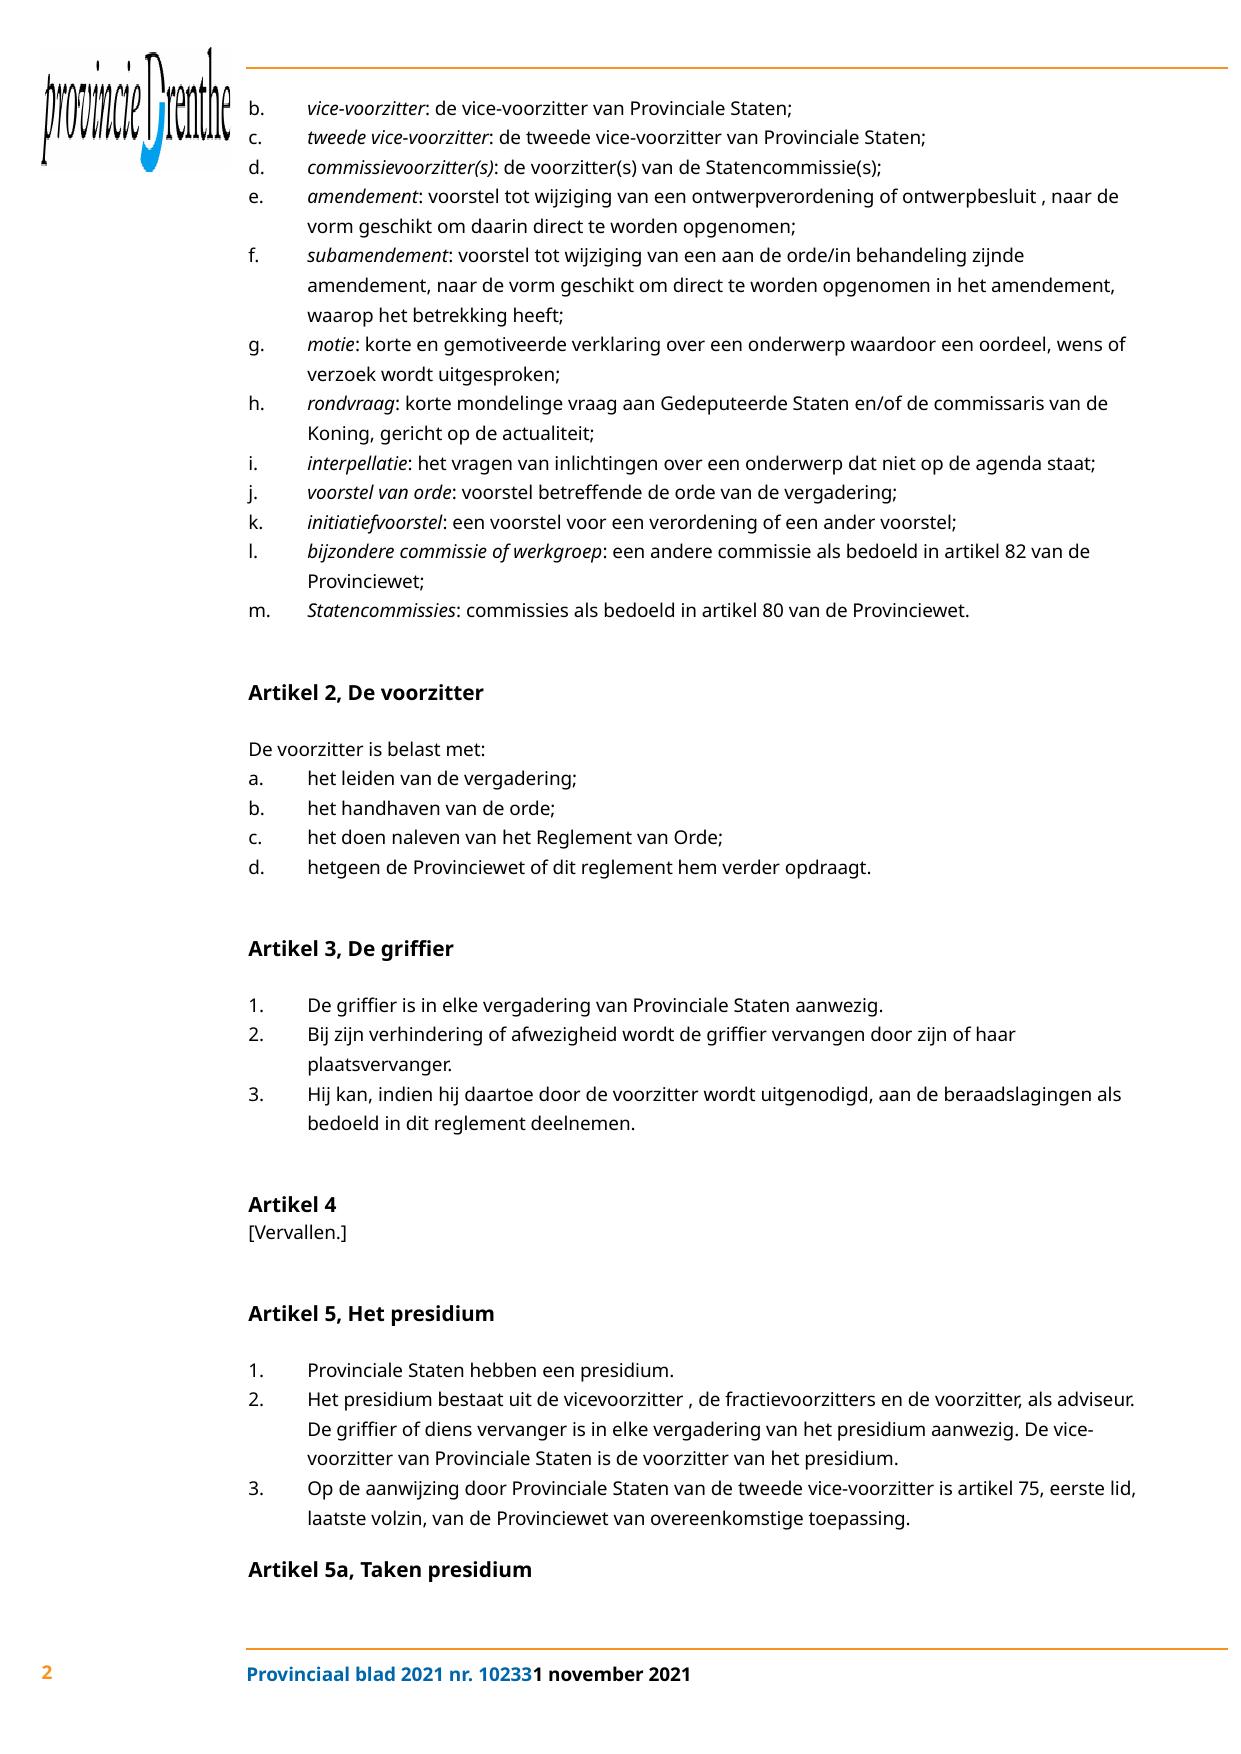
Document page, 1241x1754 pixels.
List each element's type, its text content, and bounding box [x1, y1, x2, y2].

text Artikel 5a, Taken presidium [248, 1555, 1152, 1584]
list motie: korte en gemotiveerde verklaring over een onderwerp waardoor een oordeel, wens of verzoek wordt uitgesproken; [248, 331, 1152, 387]
list het doen naleven van het Reglement van Orde; [248, 824, 1152, 850]
list tweede vice-voorzitter: de tweede vice-voorzitter van Provinciale Staten; [248, 124, 1152, 150]
list subamendement: voorstel tot wijziging van een aan de orde/in behandeling zijnde amendement, naar de vorm geschikt om direct te worden opgenomen in het amendement, waarop het betrekking heeft; [248, 243, 1152, 328]
list het handhaven van de orde; [248, 795, 1152, 821]
text Artikel 5, Het presidium [248, 1299, 1152, 1327]
list Bij zijn verhindering of afwezigheid wordt de griffier vervangen door zijn of haar plaatsvervanger. [248, 1022, 1152, 1077]
list initiatiefvoorstel: een voorstel voor een verordening of een ander voorstel; [248, 509, 1152, 535]
list vice-voorzitter: de vice-voorzitter van Provinciale Staten; [248, 95, 1152, 121]
list interpellatie: het vragen van inlichtingen over een onderwerp dat niet op de agenda staat; [248, 450, 1152, 476]
text Artikel 3, De griffier [248, 934, 1152, 962]
list commissievoorzitter(s): de voorzitter(s) van de Statencommissie(s); [248, 154, 1152, 180]
list amendement: voorstel tot wijziging van een ontwerpverordening of ontwerp­besluit , naar de vorm geschikt om daarin direct te worden opgenomen; [248, 183, 1152, 239]
list bijzondere commissie of werkgroep: een andere commissie als bedoeld in artikel 82 van de Provinciewet; [248, 538, 1152, 594]
text Artikel 4 [248, 1190, 1152, 1219]
list Provinciale Staten hebben een presidium. [248, 1357, 1152, 1383]
list hetgeen de Provinciewet of dit reglement hem verder opdraagt. [248, 854, 1152, 880]
list Het presidium bestaat uit de vicevoorzitter , de fractievoorzitters en de voorzitter, als adviseur. De griffier of diens vervanger is in elke vergadering van het presidium aanwezig. De vice-voorzitter van Provinciale Staten is de voorzitter van het presidium. [248, 1386, 1152, 1471]
text De voorzitter is belast met: [248, 736, 1152, 761]
list voorstel van orde: voorstel betreffende de orde van de vergadering; [248, 479, 1152, 505]
text [Vervallen.] [248, 1219, 1152, 1244]
text Artikel 2, De voorzitter [248, 678, 1152, 706]
list het leiden van de vergadering; [248, 765, 1152, 791]
picture [41, 47, 231, 172]
list De griffier is in elke vergadering van Provinciale Staten aanwezig. [248, 992, 1152, 1018]
list Statencommissies: commissies als bedoeld in artikel 80 van de Provinciewet. [248, 598, 1152, 623]
list Hij kan, indien hij daartoe door de voorzitter wordt uitgenodigd, aan de beraadslagingen als bedoeld in dit reglement deelnemen. [248, 1081, 1152, 1136]
list rondvraag: korte mondelinge vraag aan Gedeputeerde Staten en/of de commissaris van de Koning, gericht op de actualiteit; [248, 391, 1152, 446]
list Op de aanwijzing door Provinciale Staten van de tweede vice-voorzitter is artikel 75, eerste lid, laatste volzin, van de Provinciewet van overeenkomstige toepassing. [248, 1475, 1152, 1531]
